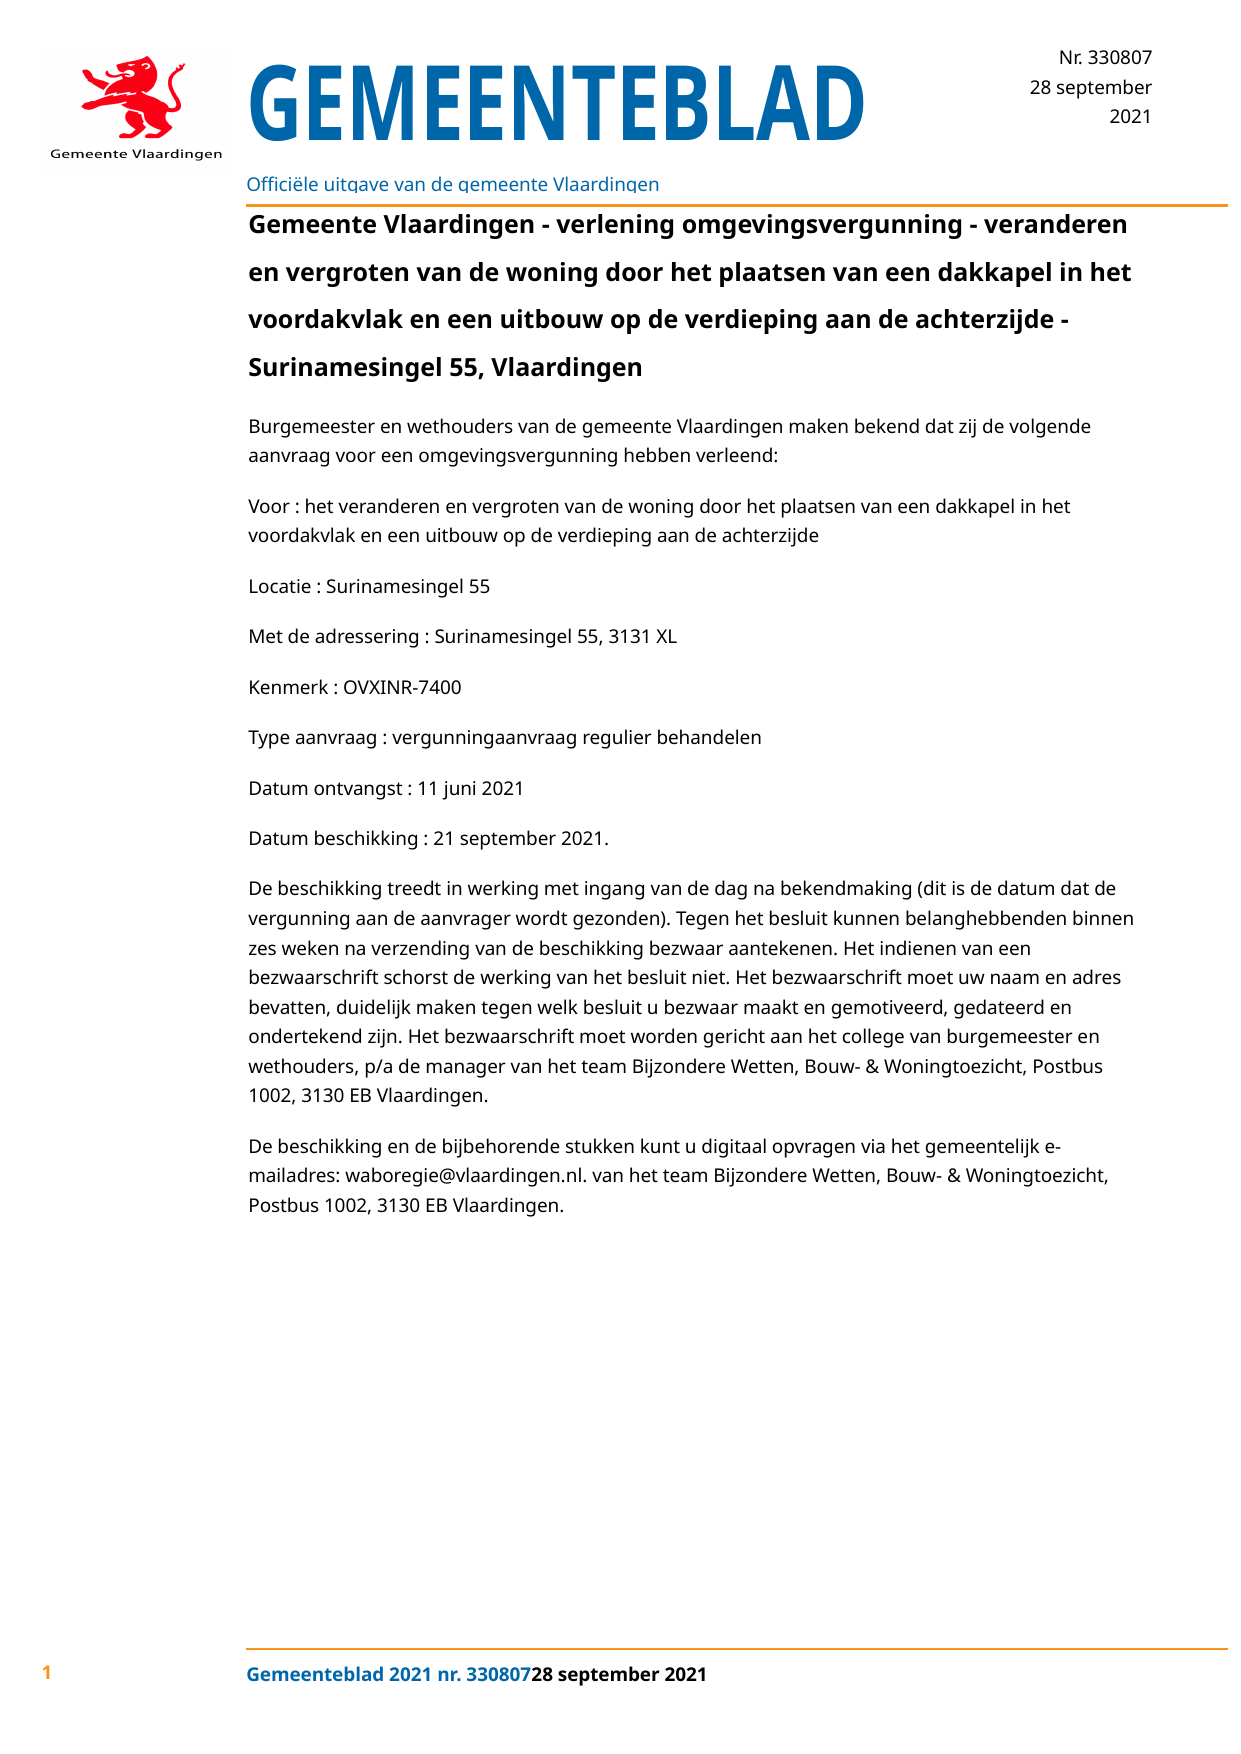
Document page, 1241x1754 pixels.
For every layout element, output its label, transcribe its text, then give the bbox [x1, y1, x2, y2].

text Locatie : Surinamesingel 55 [248, 573, 1152, 599]
text Datum beschikking : 21 september 2021. [248, 825, 1152, 851]
text Kenmerk : OVXINR-7400 [248, 674, 1152, 700]
text Datum ontvangst : 11 juni 2021 [248, 775, 1152, 801]
picture [41, 47, 231, 172]
text De beschikking en de bijbehorende stukken kunt u digitaal opvragen via het gemeentelijk e-mailadres: waboregie@vlaardingen.nl. van het team Bijzondere Wetten, Bouw- & Woningtoezicht, Postbus 1002, 3130 EB Vlaardingen. [248, 1133, 1152, 1218]
text Type aanvraag : vergunningaanvraag regulier behandelen [248, 724, 1152, 750]
text Met de adressering : Surinamesingel 55, 3131 XL [248, 623, 1152, 649]
text Gemeente Vlaardingen - verlening omgevingsvergunning - veranderen en vergroten van de woning door het plaatsen van een dakkapel in het voordakvlak en een uitbouw op de verdieping aan de achterzijde - Surinamesingel 55, Vlaardingen [248, 207, 1152, 384]
text Voor : het veranderen en vergroten van de woning door het plaatsen van een dakkapel in het voordakvlak en een uitbouw op de verdieping aan de achterzijde [248, 493, 1152, 548]
text Burgemeester en wethouders van de gemeente Vlaardingen maken bekend dat zij de volgende aanvraag voor een omgevingsvergunning hebben verleend: [248, 413, 1152, 468]
text De beschikking treedt in werking met ingang van de dag na bekendmaking (dit is de datum dat de vergunning aan de aanvrager wordt gezonden). Tegen het besluit kunnen belanghebbenden binnen zes weken na verzending van de beschikking bezwaar aantekenen. Het indienen van een bezwaarschrift schorst de werking van het besluit niet. Het bezwaarschrift moet uw naam en adres bevatten, duidelijk maken tegen welk besluit u bezwaar maakt en gemotiveerd, gedateerd en ondertekend zijn. Het bezwaarschrift moet worden gericht aan het college van burgemeester en wethouders, p/a de manager van het team Bijzondere Wetten, Bouw- & Woningtoezicht, Postbus 1002, 3130 EB Vlaardingen. [248, 876, 1152, 1108]
